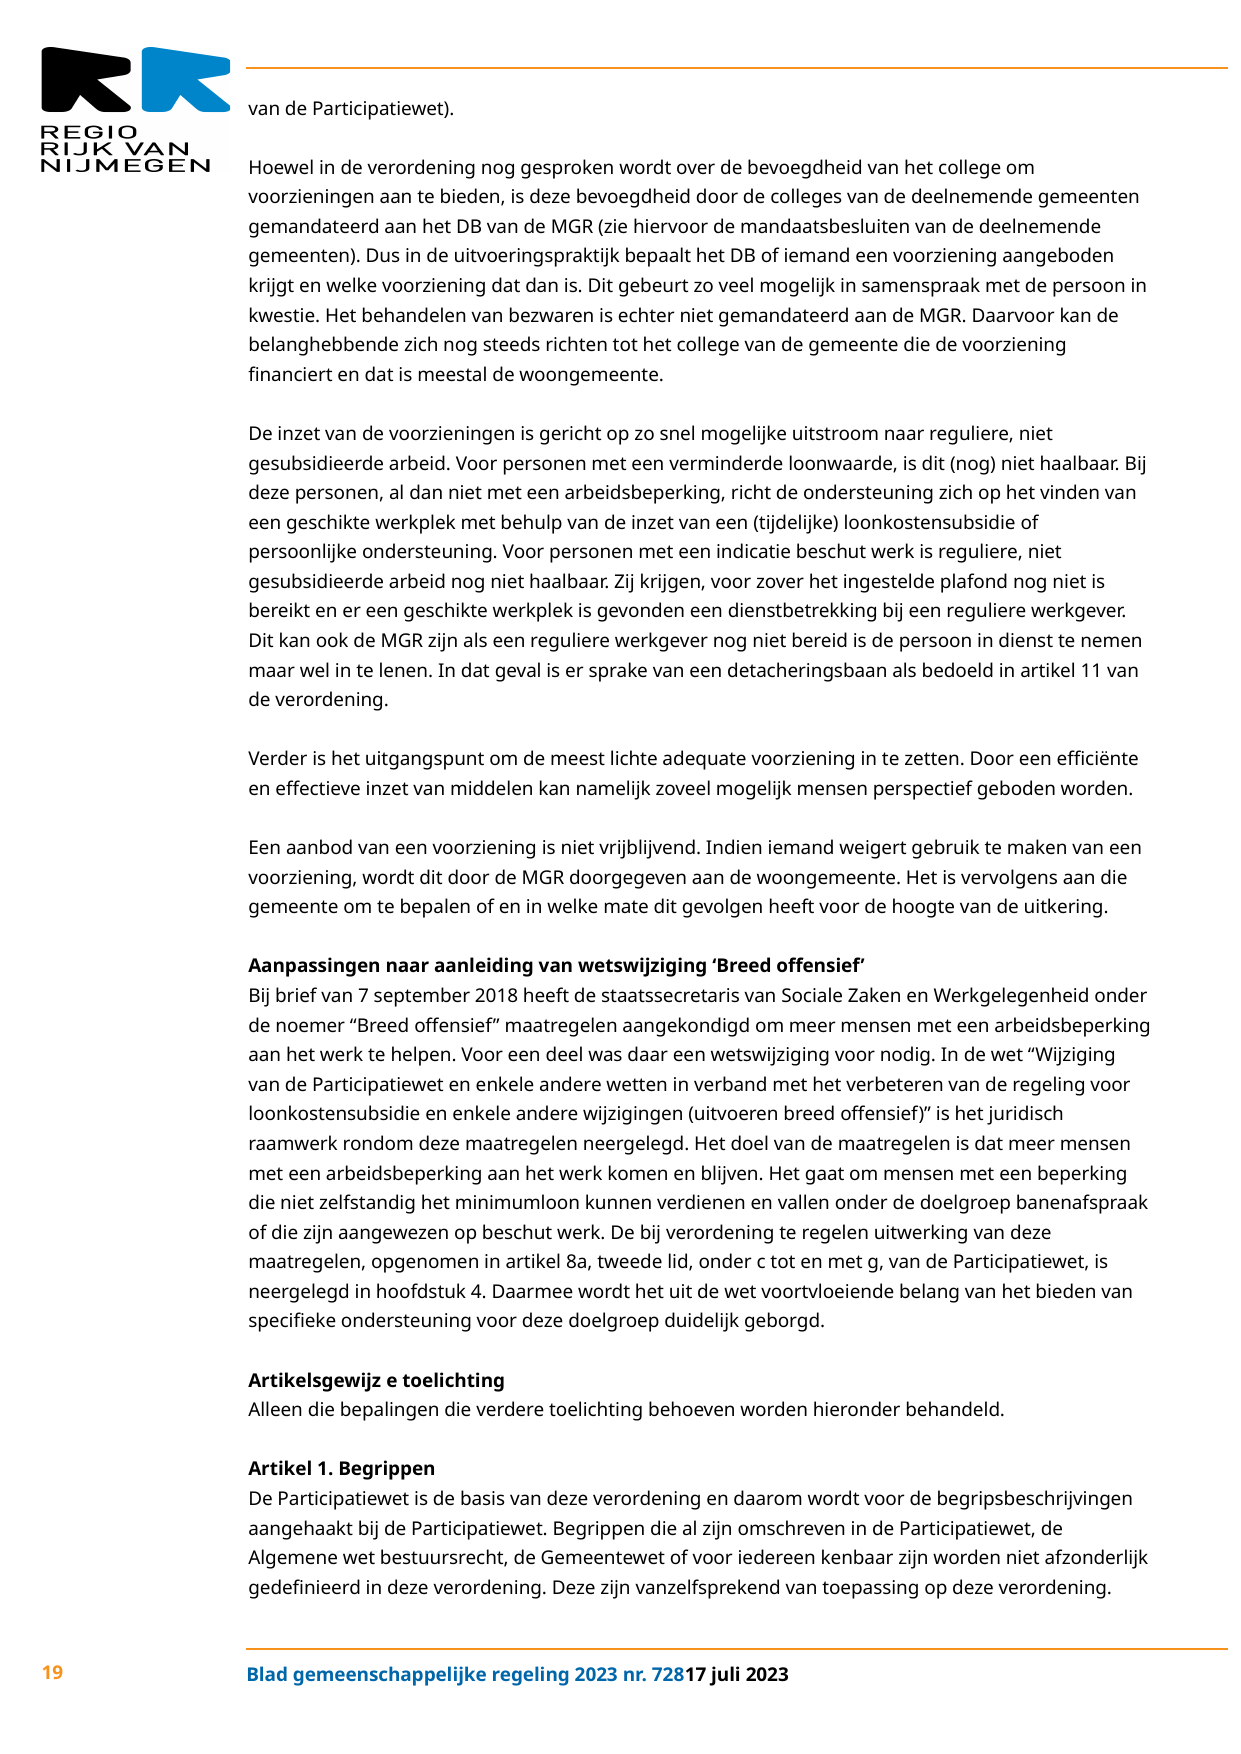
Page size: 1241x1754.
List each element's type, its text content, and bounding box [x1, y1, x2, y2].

picture [41, 47, 231, 172]
text Artikel 1. Begrippen [248, 1456, 1152, 1481]
text van de Participatiewet). [248, 95, 1152, 121]
text Bij brief van 7 september 2018 heeft de staatssecretaris van Sociale Zaken en Werkgelegenheid onder de noemer “Breed offensief” maatregelen aangekondigd om meer mensen met een arbeidsbeperking aan het werk te helpen. Voor een deel was daar een wetswijziging voor nodig. In de wet “Wijziging van de Participatiewet en enkele andere wetten in verband met het verbeteren van de regeling voor loonkostensubsidie en enkele andere wijzigingen (uitvoeren breed offensief)” is het juridisch raamwerk rondom deze maatregelen neergelegd. Het doel van de maatregelen is dat meer mensen met een arbeidsbeperking aan het werk komen en blijven. Het gaat om mensen met een beperking die niet zelfstandig het minimumloon kunnen verdienen en vallen onder de doelgroep banenafspraak of die zijn aangewezen op beschut werk. De bij verordening te regelen uitwerking van deze maatregelen, opgenomen in artikel 8a, tweede lid, onder c tot en met g, van de Participatiewet, is neergelegd in hoofdstuk 4. Daarmee wordt het uit de wet voortvloeiende belang van het bieden van specifieke ondersteuning voor deze doelgroep duidelijk geborgd. [248, 982, 1152, 1333]
picture [200, 73, 231, 105]
text Aanpassingen naar aanleiding van wetswijziging ‘Breed offensief’ [248, 953, 1152, 978]
text Artikelsgewijz e toelichting [248, 1367, 1152, 1393]
text Alleen die bepalingen die verdere toelichting behoeven worden hieronder behandeld. [248, 1396, 1152, 1422]
text Een aanbod van een voorziening is niet vrijblijvend. Indien iemand weigert gebruik te maken van een voorziening, wordt dit door de MGR doorgegeven aan de woongemeente. Het is vervolgens aan die gemeente om te bepalen of en in welke mate dit gevolgen heeft voor de hoogte van de uitkering. [248, 834, 1152, 919]
text Hoewel in de verordening nog gesproken wordt over de bevoegdheid van het college om voorzieningen aan te bieden, is deze bevoegdheid door de colleges van de deelnemende gemeenten gemandateerd aan het DB van de MGR (zie hiervoor de mandaatsbesluiten van de deelnemende gemeenten). Dus in de uitvoeringspraktijk bepaalt het DB of iemand een voorziening aangeboden krijgt en welke voorziening dat dan is. Dit gebeurt zo veel mogelijk in samenspraak met de persoon in kwestie. Het behandelen van bezwaren is echter niet gemandateerd aan de MGR. Daarvoor kan de belanghebbende zich nog steeds richten tot het college van de gemeente die de voorziening financiert en dat is meestal de woongemeente. [248, 154, 1152, 387]
picture [161, 47, 231, 59]
text Verder is het uitgangspunt om de meest lichte adequate voorziening in te zetten. Door een efficiënte en effectieve inzet van middelen kan namelijk zoveel mogelijk mensen perspectief geboden worden. [248, 746, 1152, 801]
text De Participatiewet is de basis van deze verordening en daarom wordt voor de begripsbeschrijvingen aangehaakt bij de Participatiewet. Begrippen die al zijn omschreven in de Participatiewet, de Algemene wet bestuursrecht, de Gemeentewet of voor iedereen kenbaar zijn worden niet afzonderlijk gedefinieerd in deze verordening. Deze zijn vanzelfsprekend van toepassing op deze verordening. [248, 1485, 1152, 1600]
text De inzet van de voorzieningen is gericht op zo snel mogelijke uitstroom naar reguliere, niet gesubsidieerde arbeid. Voor personen met een verminderde loonwaarde, is dit (nog) niet haalbaar. Bij deze personen, al dan niet met een arbeidsbeperking, richt de ondersteuning zich op het vinden van een geschikte werkplek met behulp van de inzet van een (tijdelijke) loonkostensubsidie of persoonlijke ondersteuning. Voor personen met een indicatie beschut werk is reguliere, niet gesubsidieerde arbeid nog niet haalbaar. Zij krijgen, voor zover het ingestelde plafond nog niet is bereikt en er een geschikte werkplek is gevonden een dienstbetrekking bij een reguliere werkgever. Dit kan ook de MGR zijn als een reguliere werkgever nog niet bereid is de persoon in dienst te nemen maar wel in te lenen. In dat geval is er sprake van een detacheringsbaan als bedoeld in artikel 11 van de verordening. [248, 420, 1152, 712]
